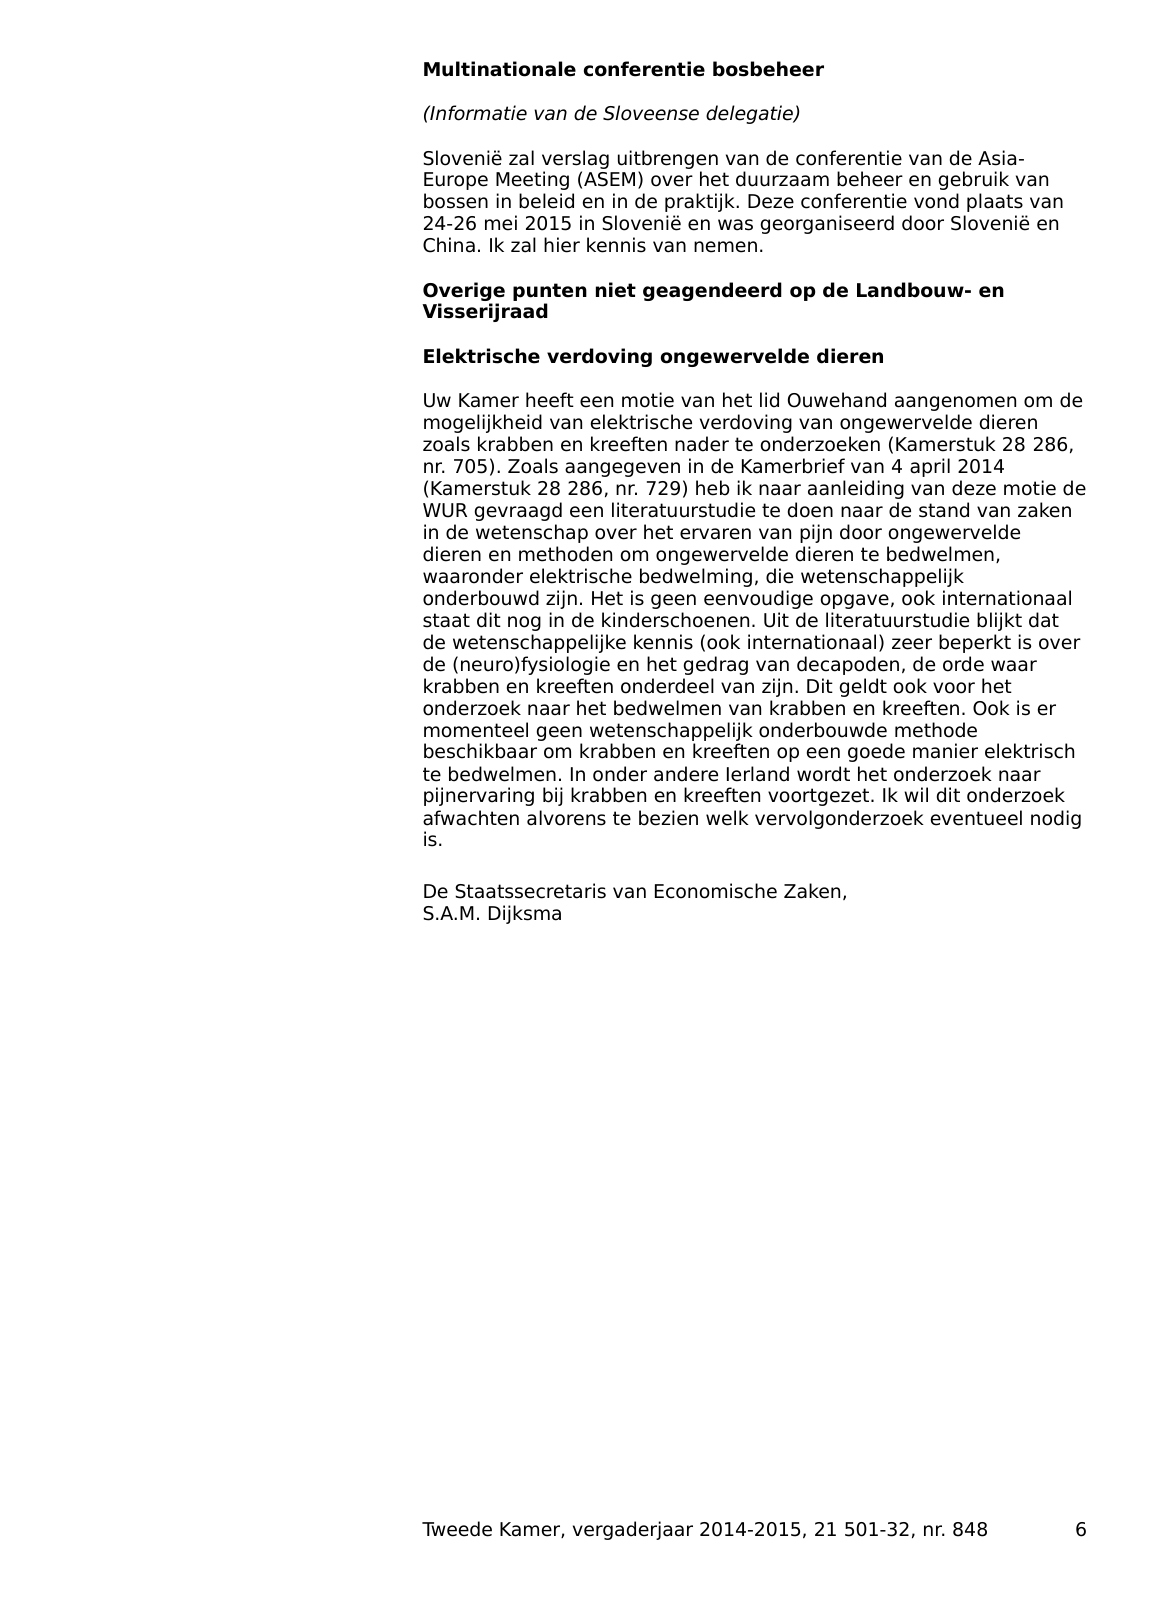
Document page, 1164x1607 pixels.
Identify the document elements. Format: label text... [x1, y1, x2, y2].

subtitle Overige punten niet geagendeerd op de Landbouw- en Visserijraad [422, 279, 1087, 323]
text Uw Kamer heeft een motie van het lid Ouwehand aangenomen om de mogelijkheid van elektrische verdoving van ongewervelde dieren zoals krabben en kreeften nader te onderzoeken (Kamerstuk 28 286, nr. 705). Zoals aangegeven in de Kamerbrief van 4 april 2014 (Kamerstuk 28 286, nr. 729) heb ik naar aanleiding van deze motie de WUR gevraagd een literatuurstudie te doen naar de stand van zaken in de wetenschap over het ervaren van pijn door ongewervelde dieren en methoden om ongewervelde dieren te bedwelmen, waaronder elektrische bedwelming, die wetenschappelijk onderbouwd zijn. Het is geen eenvoudige opgave, ook internationaal staat dit nog in de kinderschoenen. Uit de literatuurstudie blijkt dat de wetenschappelijke kennis (ook internationaal) zeer beperkt is over de (neuro)fysiologie en het gedrag van decapoden, de orde waar krabben en kreeften onderdeel van zijn. Dit geldt ook voor het onderzoek naar het bedwelmen van krabben en kreeften. Ook is er momenteel geen wetenschappelijk onderbouwde methode beschikbaar om krabben en kreeften op een goede manier elektrisch te bedwelmen. In onder andere Ierland wordt het onderzoek naar pijnervaring bij krabben en kreeften voortgezet. Ik wil dit onderzoek afwachten alvorens te bezien welk vervolgonderzoek eventueel nodig is. [422, 390, 1087, 851]
text Slovenië zal verslag uitbrengen van de conferentie van de Asia-Europe Meeting (ASEM) over het duurzaam beheer en gebruik van bossen in beleid en in de praktijk. Deze conferentie vond plaats van 24-26 mei 2015 in Slovenië en was georganiseerd door Slovenië en China. Ik zal hier kennis van nemen. [422, 147, 1087, 257]
text De Staatssecretaris van Economische Zaken, S.A.M. Dijksma [422, 881, 1087, 925]
subtitle Elektrische verdoving ongewervelde dieren [422, 346, 1087, 368]
subtitle Multinationale conferentie bosbeheer [422, 59, 1087, 81]
text (Informatie van de Sloveense delegatie) [422, 103, 1087, 125]
